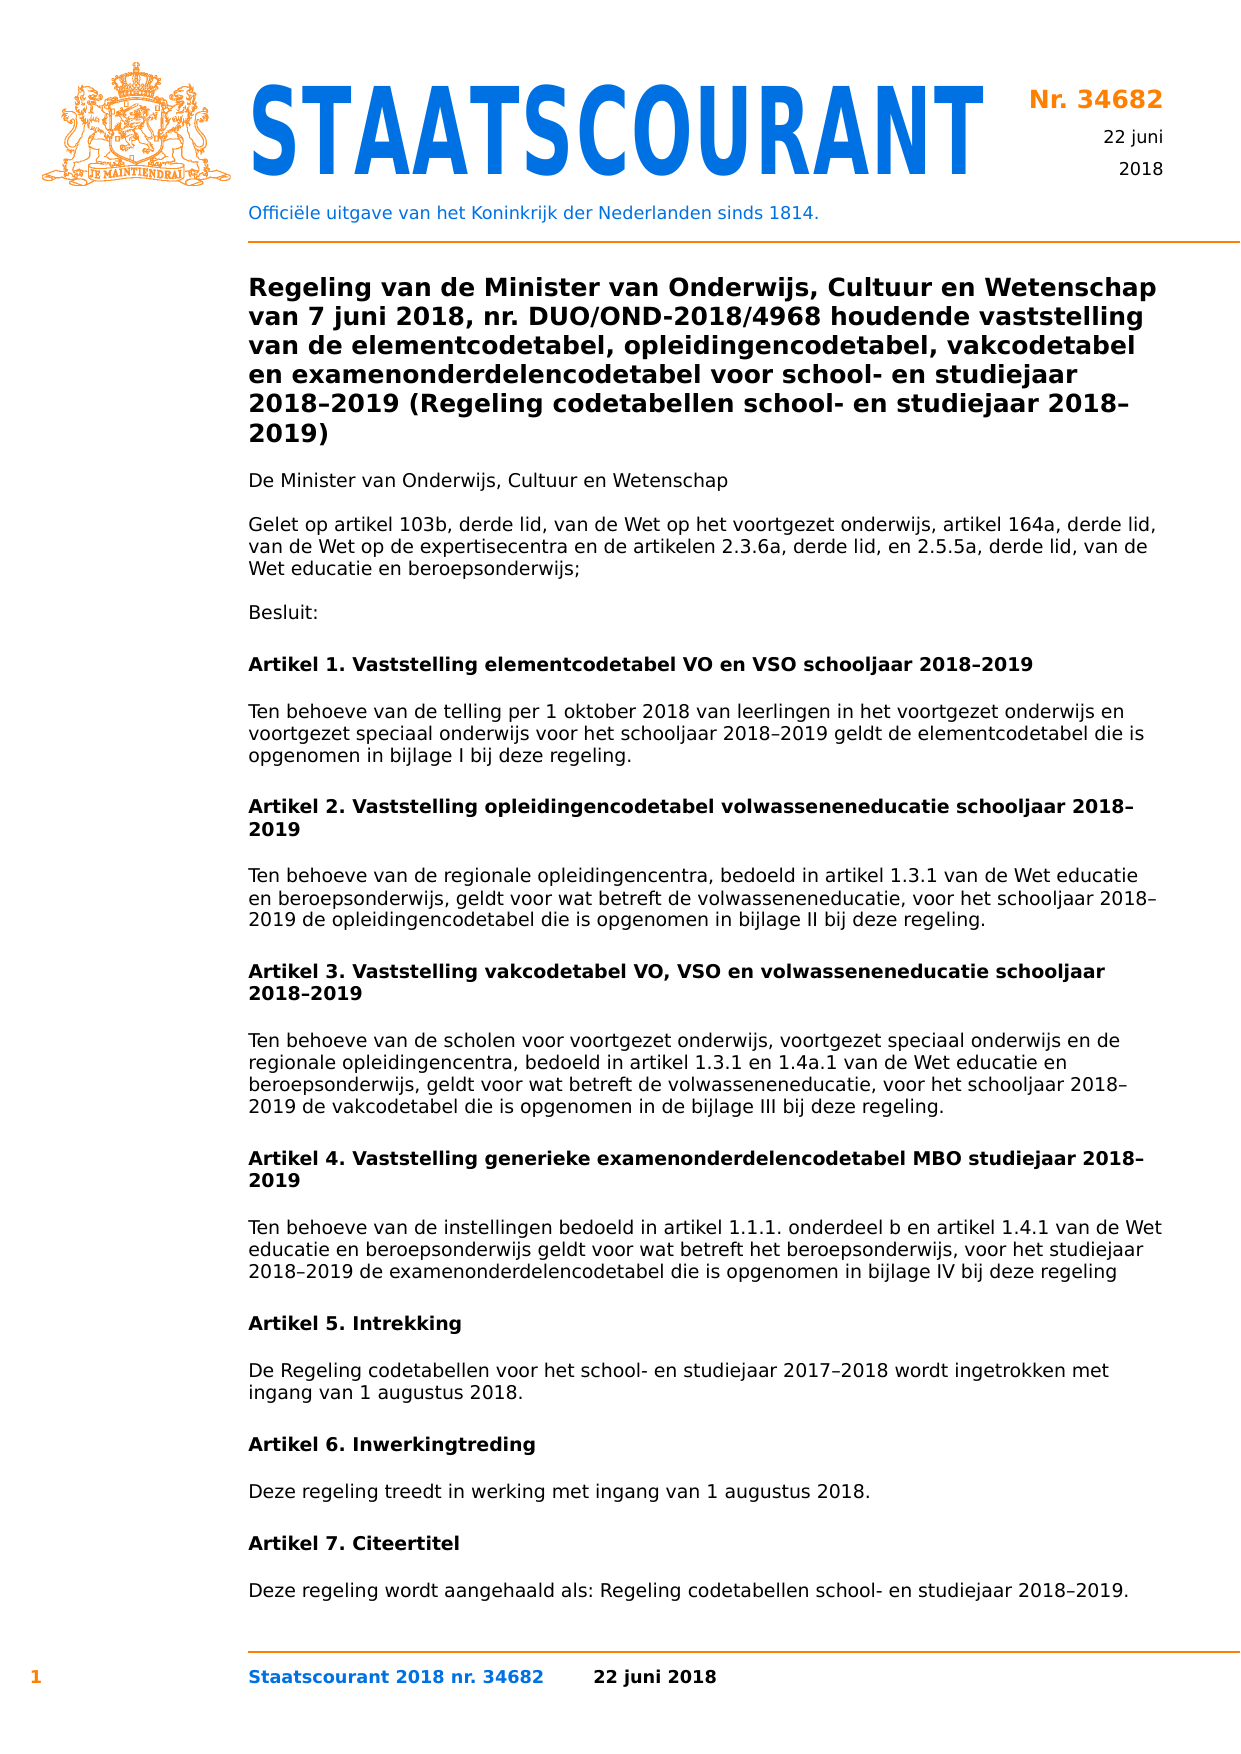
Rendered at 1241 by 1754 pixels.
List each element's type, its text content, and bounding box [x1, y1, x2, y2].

text Ten behoeve van de regionale opleidingencentra, bedoeld in artikel 1.3.1 van de Wet educatie en beroepsonderwijs, geldt voor wat betreft de volwasseneneducatie, voor het schooljaar 2018–2019 de opleidingencodetabel die is opgenomen in bijlage II bij deze regeling. [248, 865, 1163, 931]
table_cell 2018 [998, 153, 1240, 203]
subtitle Artikel 7. Citeertitel [248, 1533, 1163, 1555]
text Ten behoeve van de telling per 1 oktober 2018 van leerlingen in het voortgezet onderwijs en voortgezet speciaal onderwijs voor het schooljaar 2018–2019 geldt de elementcodetabel die is opgenomen in bijlage I bij deze regeling. [248, 701, 1163, 766]
table_header Nr. 34682 [998, 62, 1240, 121]
text De Regeling codetabellen voor het school- en studiejaar 2017–2018 wordt ingetrokken met ingang van 1 augustus 2018. [248, 1360, 1163, 1404]
subtitle Artikel 6. Inwerkingtreding [248, 1434, 1163, 1456]
text Besluit: [248, 602, 1163, 623]
subtitle Artikel 3. Vaststelling vakcodetabel VO, VSO en volwasseneneducatie schooljaar 2018–2019 [248, 961, 1163, 1005]
subtitle Artikel 4. Vaststelling generieke examenonderdelencodetabel MBO studiejaar 2018–2019 [248, 1148, 1163, 1192]
table_cell 22 juni [998, 121, 1240, 153]
table_cell Officiële uitgave van het Koninkrijk der Nederlanden sinds 1814. [248, 203, 1240, 241]
text Ten behoeve van de scholen voor voortgezet onderwijs, voortgezet speciaal onderwijs en de regionale opleidingencentra, bedoeld in artikel 1.3.1 en 1.4a.1 van de Wet educatie en beroepsonderwijs, geldt voor wat betreft de volwasseneneducatie, voor het schooljaar 2018–2019 de vakcodetabel die is opgenomen in de bijlage III bij deze regeling. [248, 1030, 1163, 1118]
subtitle Artikel 5. Intrekking [248, 1313, 1163, 1335]
table_header [25, 62, 248, 241]
subtitle Artikel 2. Vaststelling opleidingencodetabel volwasseneneducatie schooljaar 2018–2019 [248, 796, 1163, 840]
subtitle Regeling van de Minister van Onderwijs, Cultuur en Wetenschap van 7 juni 2018, nr. DUO/OND-2018/4968 houdende vaststelling van de elementcodetabel, opleidingencodetabel, vakcodetabel en examenonderdelencodetabel voor school- en studiejaar 2018–2019 (Regeling codetabellen school- en studiejaar 2018–2019) [248, 273, 1163, 448]
table_header STAATSCOURANT [248, 62, 998, 203]
subtitle Artikel 1. Vaststelling elementcodetabel VO en VSO schooljaar 2018–2019 [248, 653, 1163, 676]
text De Minister van Onderwijs, Cultuur en Wetenschap [248, 470, 1163, 492]
text Gelet op artikel 103b, derde lid, van de Wet op het voortgezet onderwijs, artikel 164a, derde lid, van de Wet op de expertisecentra en de artikelen 2.3.6a, derde lid, en 2.5.5a, derde lid, van de Wet educatie en beroepsonderwijs; [248, 514, 1163, 580]
text Deze regeling wordt aangehaald als: Regeling codetabellen school- en studiejaar 2018–2019. [248, 1580, 1163, 1602]
text Deze regeling treedt in werking met ingang van 1 augustus 2018. [248, 1481, 1163, 1503]
text Ten behoeve van de instellingen bedoeld in artikel 1.1.1. onderdeel b en artikel 1.4.1 van de Wet educatie en beroepsonderwijs geldt voor wat betreft het beroepsonderwijs, voor het studiejaar 2018–2019 de examenonderdelencodetabel die is opgenomen in bijlage IV bij deze regeling [248, 1217, 1163, 1283]
picture [41, 62, 231, 186]
